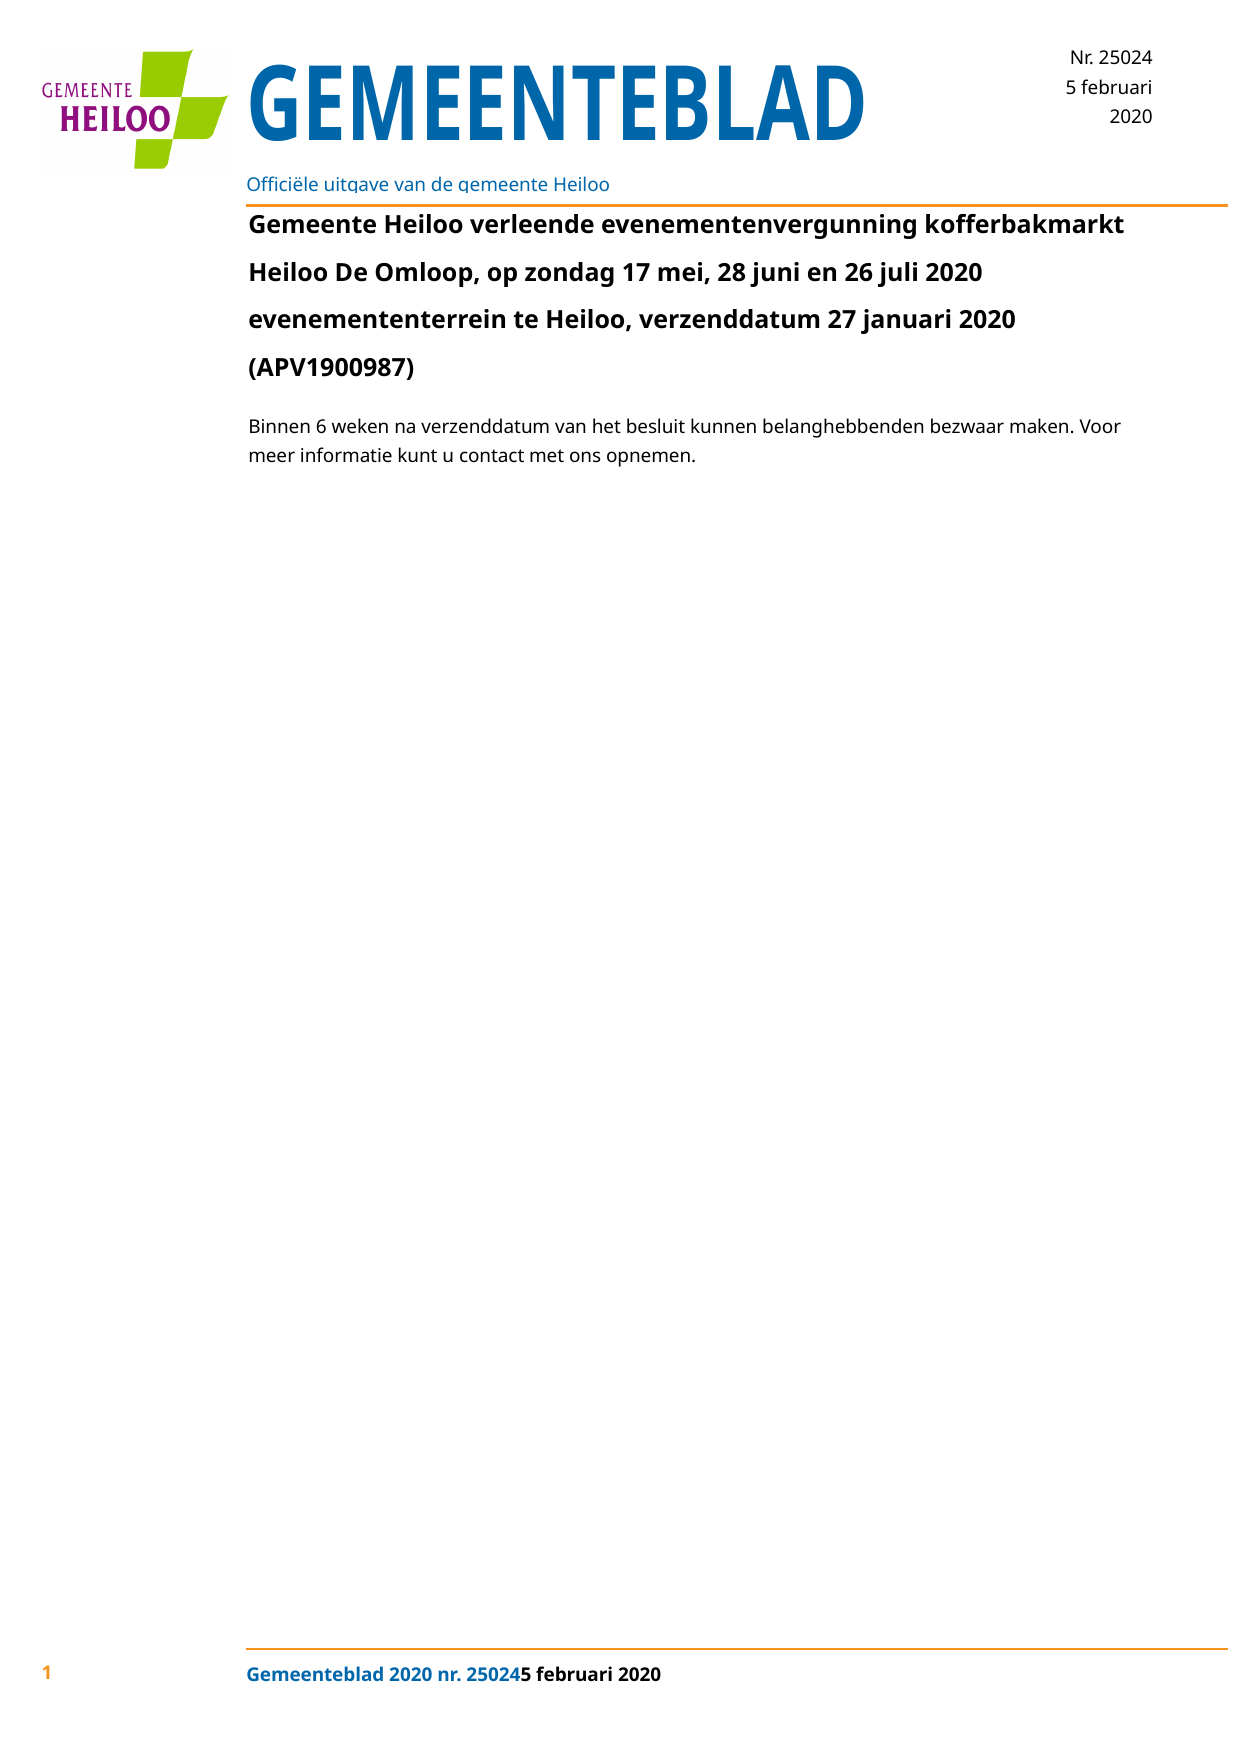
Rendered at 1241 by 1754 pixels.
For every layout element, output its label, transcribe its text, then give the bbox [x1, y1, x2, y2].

text Gemeente Heiloo verleende evenementenvergunning kofferbakmarkt Heiloo De Omloop, op zondag 17 mei, 28 juni en 26 juli 2020 evenemententerrein te Heiloo, verzenddatum 27 januari 2020 (APV1900987) [248, 207, 1152, 384]
picture [41, 47, 231, 172]
text Binnen 6 weken na verzenddatum van het besluit kunnen belanghebbenden bezwaar maken. Voor meer informatie kunt u contact met ons opnemen. [248, 413, 1152, 468]
